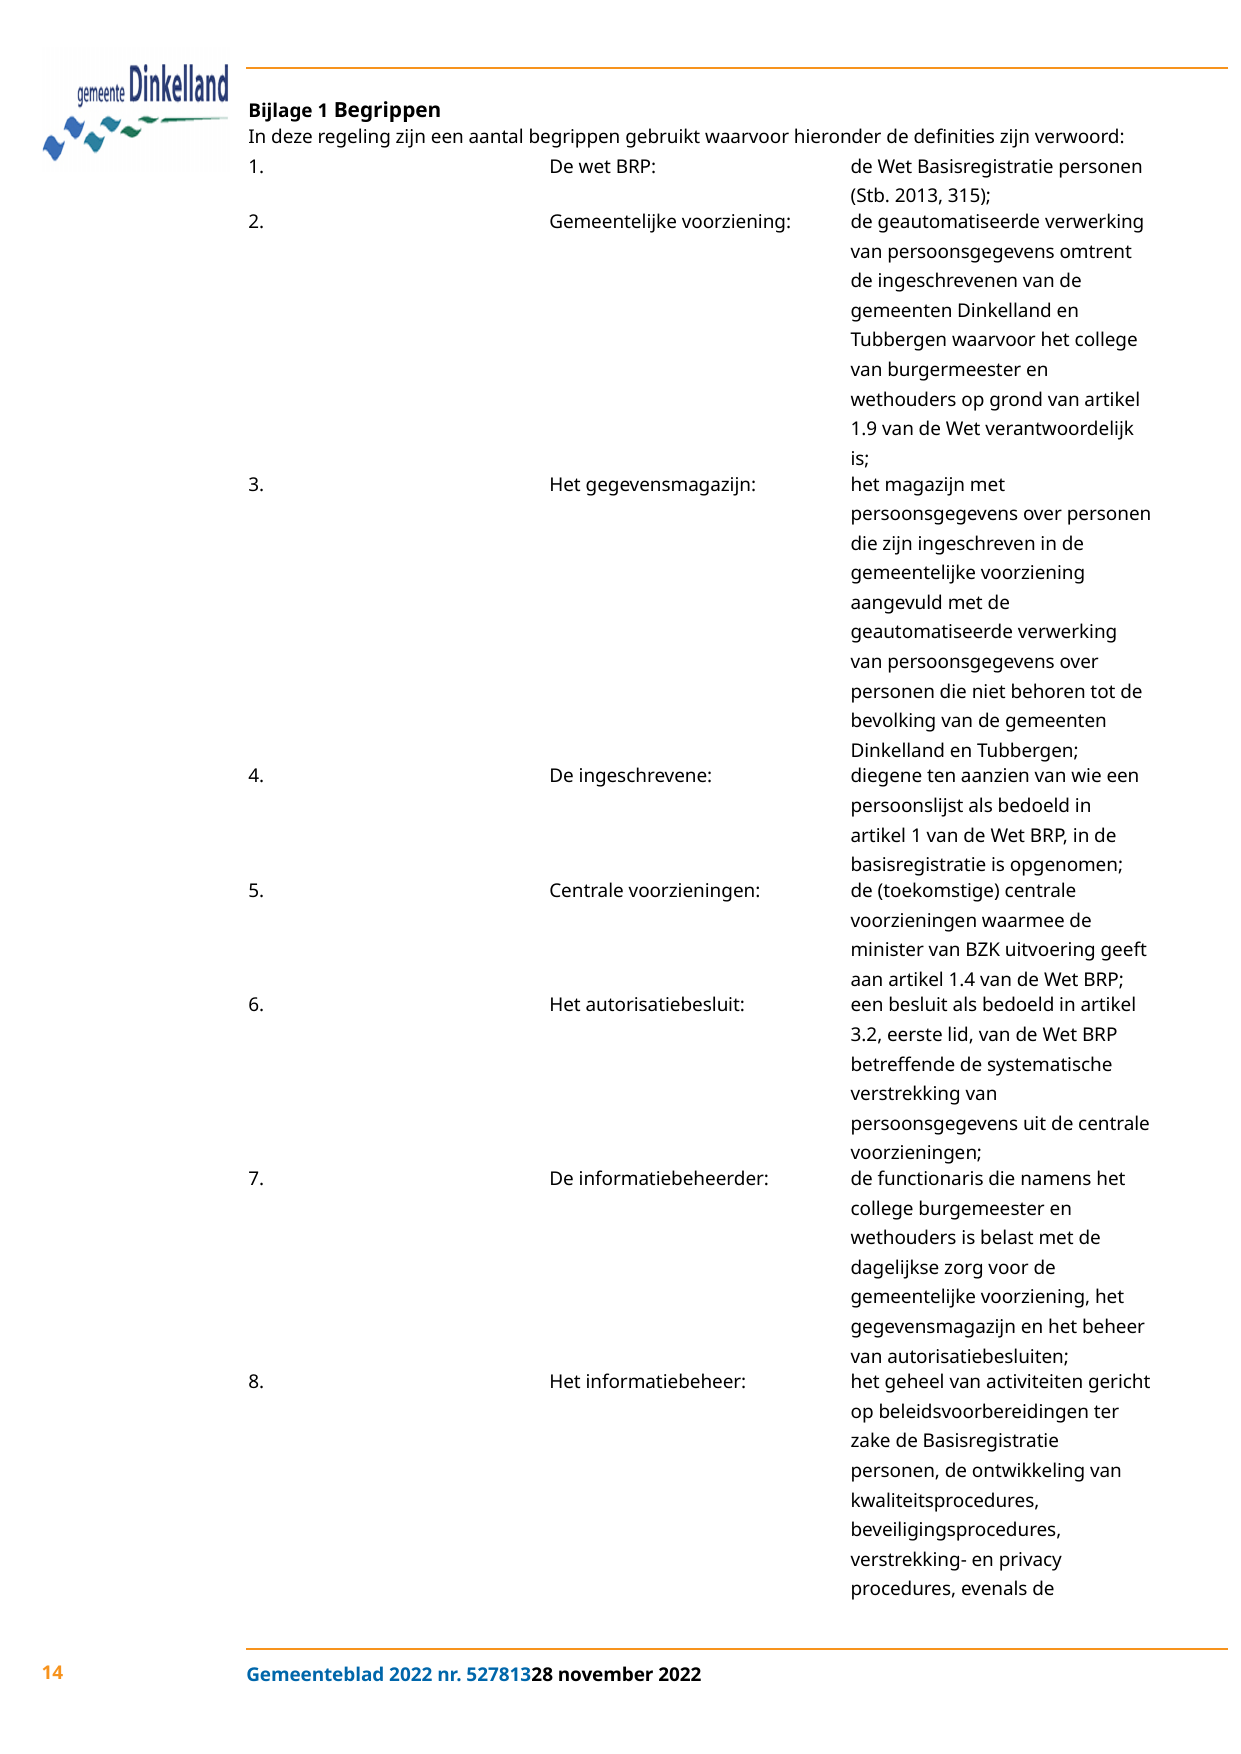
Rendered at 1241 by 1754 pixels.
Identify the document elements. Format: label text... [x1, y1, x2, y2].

table_cell Het gegevensmagazijn: [549, 471, 850, 763]
text In deze regeling zijn een aantal begrippen gebruikt waarvoor hieronder de definities zijn verwoord: [248, 123, 1152, 149]
table_cell 5. [248, 877, 549, 992]
table_cell een besluit als bedoeld in artikel 3.2, eerste lid, van de Wet BRP betreffende de systematische verstrekking van persoonsgegevens uit de centrale voorzieningen; [850, 992, 1152, 1165]
table_cell Het informatiebeheer: [549, 1369, 850, 1601]
picture [41, 47, 231, 172]
table_header 1. [248, 153, 549, 208]
table_cell het geheel van activiteiten gericht op beleidsvoorbereidingen ter zake de Basisregistratie personen, de ontwikkeling van kwaliteitsprocedures, beveiligingsprocedures, verstrekking- en privacy procedures, evenals de [850, 1369, 1152, 1601]
table_cell De ingeschrevene: [549, 763, 850, 877]
table_cell De informatiebeheerder: [549, 1165, 850, 1368]
table_cell 3. [248, 471, 549, 763]
table_cell Gemeentelijke voorziening: [549, 208, 850, 471]
table_cell 8. [248, 1369, 549, 1601]
table_cell 7. [248, 1165, 549, 1368]
table_cell 6. [248, 992, 549, 1165]
table_cell de (toekomstige) centrale voorzieningen waarmee de minister van BZK uitvoering geeft aan artikel 1.4 van de Wet BRP; [850, 877, 1152, 992]
table_cell het magazijn met persoonsgegevens over personen die zijn ingeschreven in de gemeentelijke voorziening aangevuld met de geautomatiseerde verwerking van persoonsgegevens over personen die niet behoren tot de bevolking van de gemeenten Dinkelland en Tubbergen; [850, 471, 1152, 763]
table_cell 2. [248, 208, 549, 471]
table_cell 4. [248, 763, 549, 877]
text Bijlage 1 Begrippen [248, 95, 1152, 123]
table_cell diegene ten aanzien van wie een persoonslijst als bedoeld in artikel 1 van de Wet BRP, in de basisregistratie is opgenomen; [850, 763, 1152, 877]
table_cell de geautomatiseerde verwerking van persoonsgegevens omtrent de ingeschrevenen van de gemeenten Dinkelland en Tubbergen waarvoor het college van burgermeester en wethouders op grond van artikel 1.9 van de Wet verantwoordelijk is; [850, 208, 1152, 471]
table_header De wet BRP: [549, 153, 850, 208]
table_cell de functionaris die namens het college burgemeester en wethouders is belast met de dagelijkse zorg voor de gemeentelijke voorziening, het gegevensmagazijn en het beheer van autorisatiebesluiten; [850, 1165, 1152, 1368]
table_cell Centrale voorzieningen: [549, 877, 850, 992]
table_cell Het autorisatiebesluit: [549, 992, 850, 1165]
table_header de Wet Basisregistratie personen (Stb. 2013, 315); [850, 153, 1152, 208]
